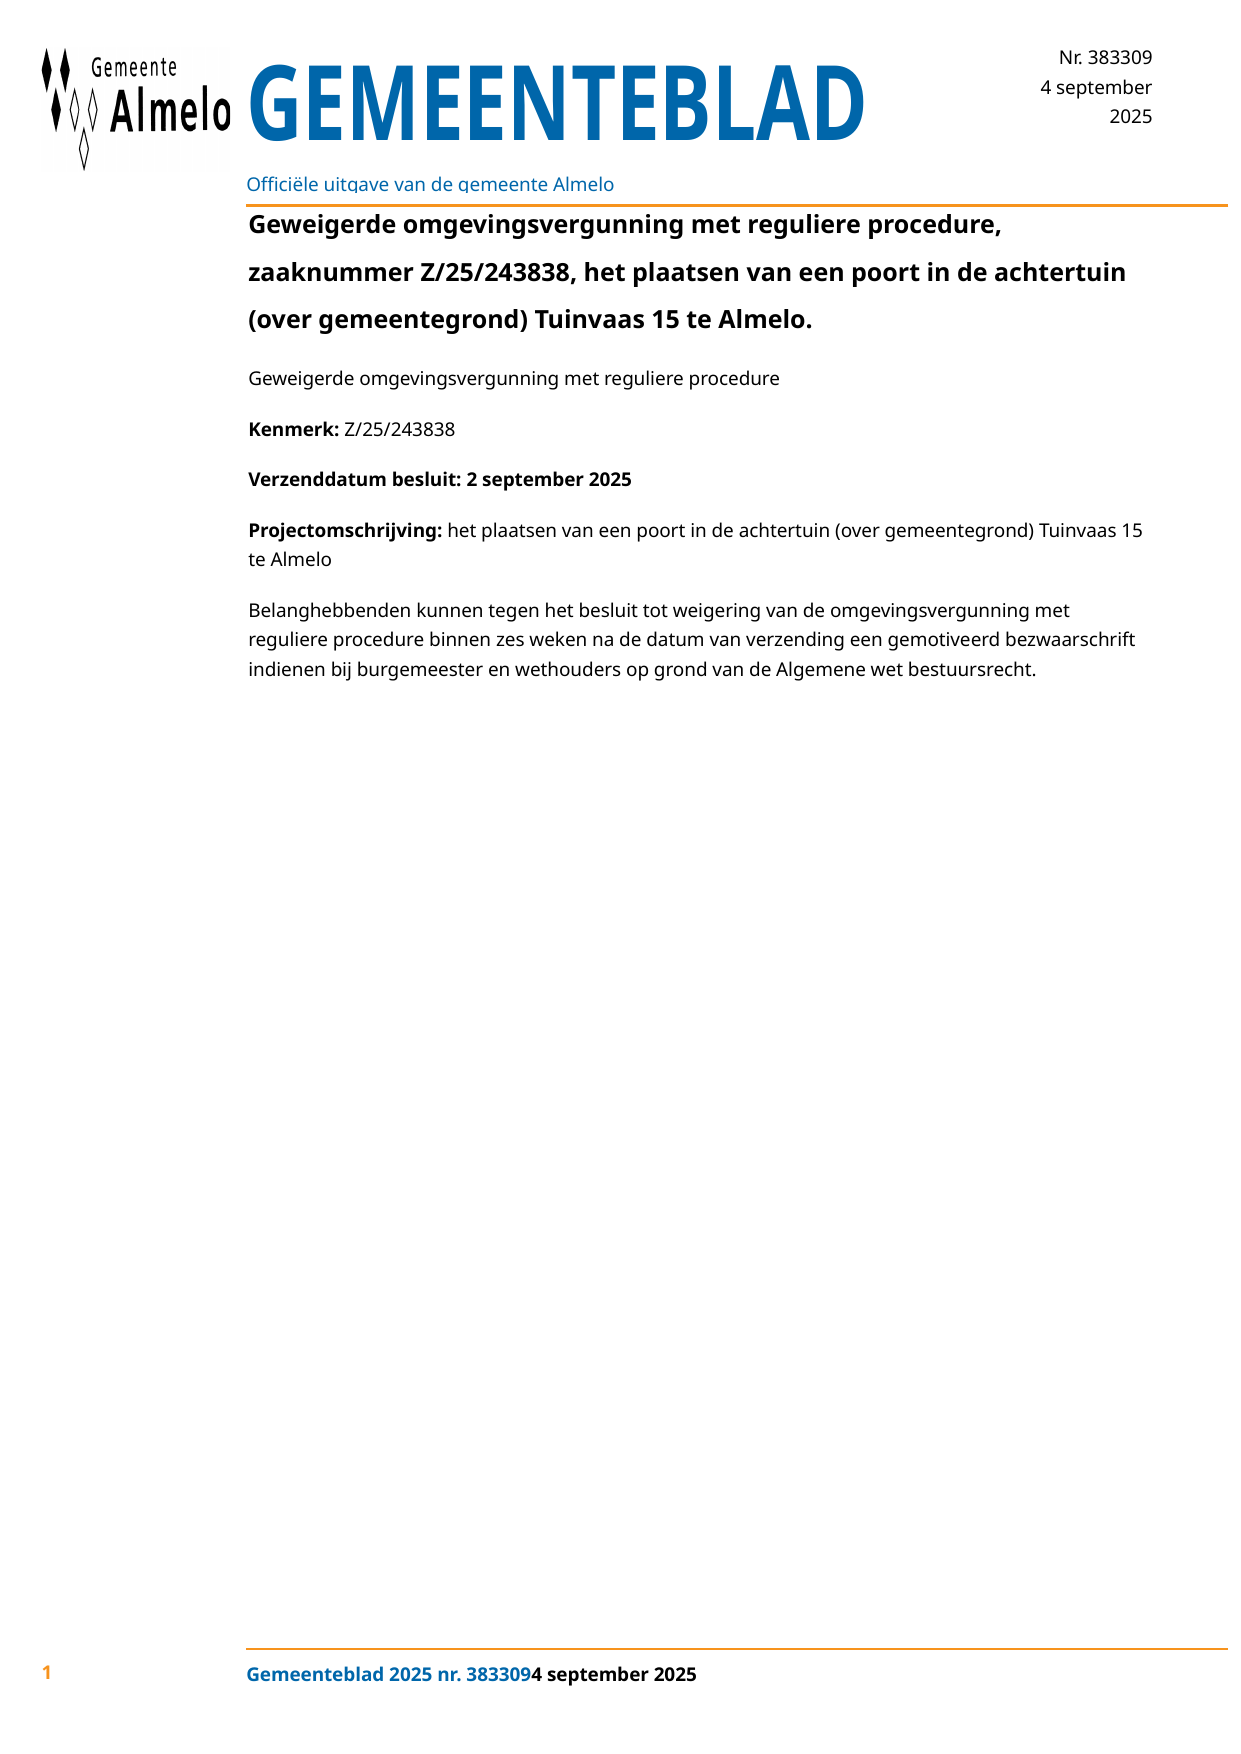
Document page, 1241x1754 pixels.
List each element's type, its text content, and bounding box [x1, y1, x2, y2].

text Verzenddatum besluit: 2 september 2025 [248, 466, 1152, 492]
text Geweigerde omgevingsvergunning met reguliere procedure, zaaknummer Z/25/243838, het plaatsen van een poort in de achtertuin (over gemeentegrond) Tuinvaas 15 te Almelo. [248, 207, 1152, 336]
picture [41, 47, 231, 172]
text Geweigerde omgevingsvergunning met reguliere procedure [248, 366, 1152, 391]
text Kenmerk: Z/25/243838 [248, 416, 1152, 442]
text Projectomschrijving: het plaatsen van een poort in de achtertuin (over gemeentegrond) Tuinvaas 15 te Almelo [248, 517, 1152, 572]
text Belanghebbenden kunnen tegen het besluit tot weigering van de omgevingsvergunning met reguliere procedure binnen zes weken na de datum van verzending een gemotiveerd bezwaarschrift indienen bij burgemeester en wethouders op grond van de Algemene wet bestuursrecht. [248, 597, 1152, 682]
